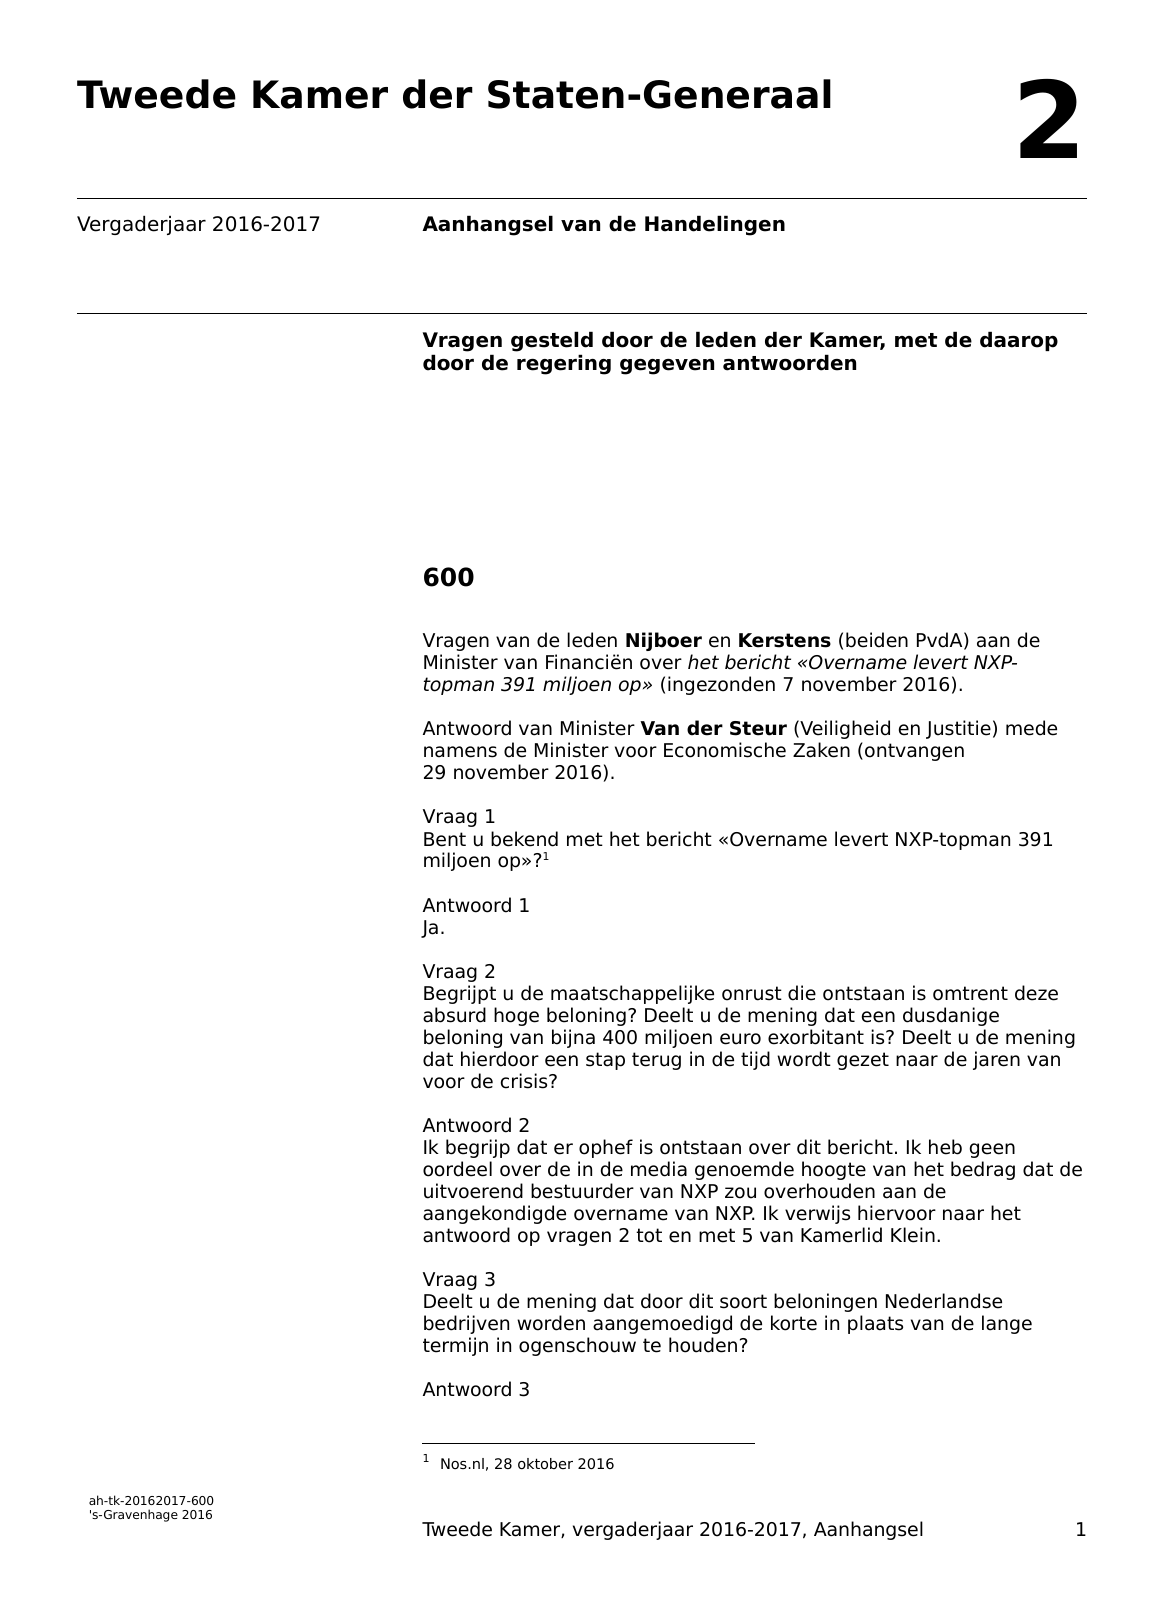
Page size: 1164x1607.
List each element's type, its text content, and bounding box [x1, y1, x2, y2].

text Begrijpt u de maatschappelijke onrust die ontstaan is omtrent deze absurd hoge beloning? Deelt u de mening dat een dusdanige beloning van bijna 400 miljoen euro exorbitant is? Deelt u de mening dat hierdoor een stap terug in de tijd wordt gezet naar de jaren van voor de crisis? [422, 983, 1087, 1093]
text Vraag 3 [422, 1269, 1087, 1291]
text Antwoord 1 [422, 894, 1087, 917]
text Vraag 1 [422, 806, 1087, 828]
text Vraag 2 [422, 961, 1087, 983]
table_header Tweede Kamer der Staten-Generaal [77, 59, 886, 198]
table_cell [77, 314, 422, 375]
table_cell Vergaderjaar 2016-2017 [77, 199, 422, 313]
text Vragen van de leden Nijboer en Kerstens (beiden PvdA) aan de Minister van Financiën over het bericht «Overname levert NXP-topman 391 miljoen op» (ingezonden 7 november 2016). [422, 630, 1087, 696]
text 's-Gravenhage 2016 [88, 1508, 323, 1522]
text Ik begrijp dat er ophef is ontstaan over dit bericht. Ik heb geen oordeel over de in de media genoemde hoogte van het bedrag dat de uitvoerend bestuurder van NXP zou overhouden aan de aangekondigde overname van NXP. Ik verwijs hiervoor naar het antwoord op vragen 2 tot en met 5 van Kamerlid Klein. [422, 1137, 1087, 1247]
text Ja. [422, 917, 1087, 938]
text Nos.nl, 28 oktober 2016 [422, 1452, 1087, 1474]
table_cell Vragen gesteld door de leden der Kamer, met de daarop door de regering gegeven antwoorden [422, 314, 1087, 375]
table_header 2 [886, 59, 1087, 198]
text Deelt u de mening dat door dit soort beloningen Nederlandse bedrijven worden aangemoedigd de korte in plaats van de lange termijn in ogenschouw te houden? [422, 1291, 1087, 1357]
text Antwoord van Minister Van der Steur (Veiligheid en Justitie) mede namens de Minister voor Economische Zaken (ontvangen 29 november 2016). [422, 718, 1087, 784]
text Antwoord 3 [422, 1379, 1087, 1401]
table_cell Aanhangsel van de Handelingen [422, 199, 1087, 313]
text 600 [422, 563, 1087, 592]
text ah-tk-20162017-600 [88, 1494, 323, 1508]
text Bent u bekend met het bericht «Overname levert NXP-topman 391 miljoen op»? [422, 828, 1087, 872]
text Antwoord 2 [422, 1115, 1087, 1137]
